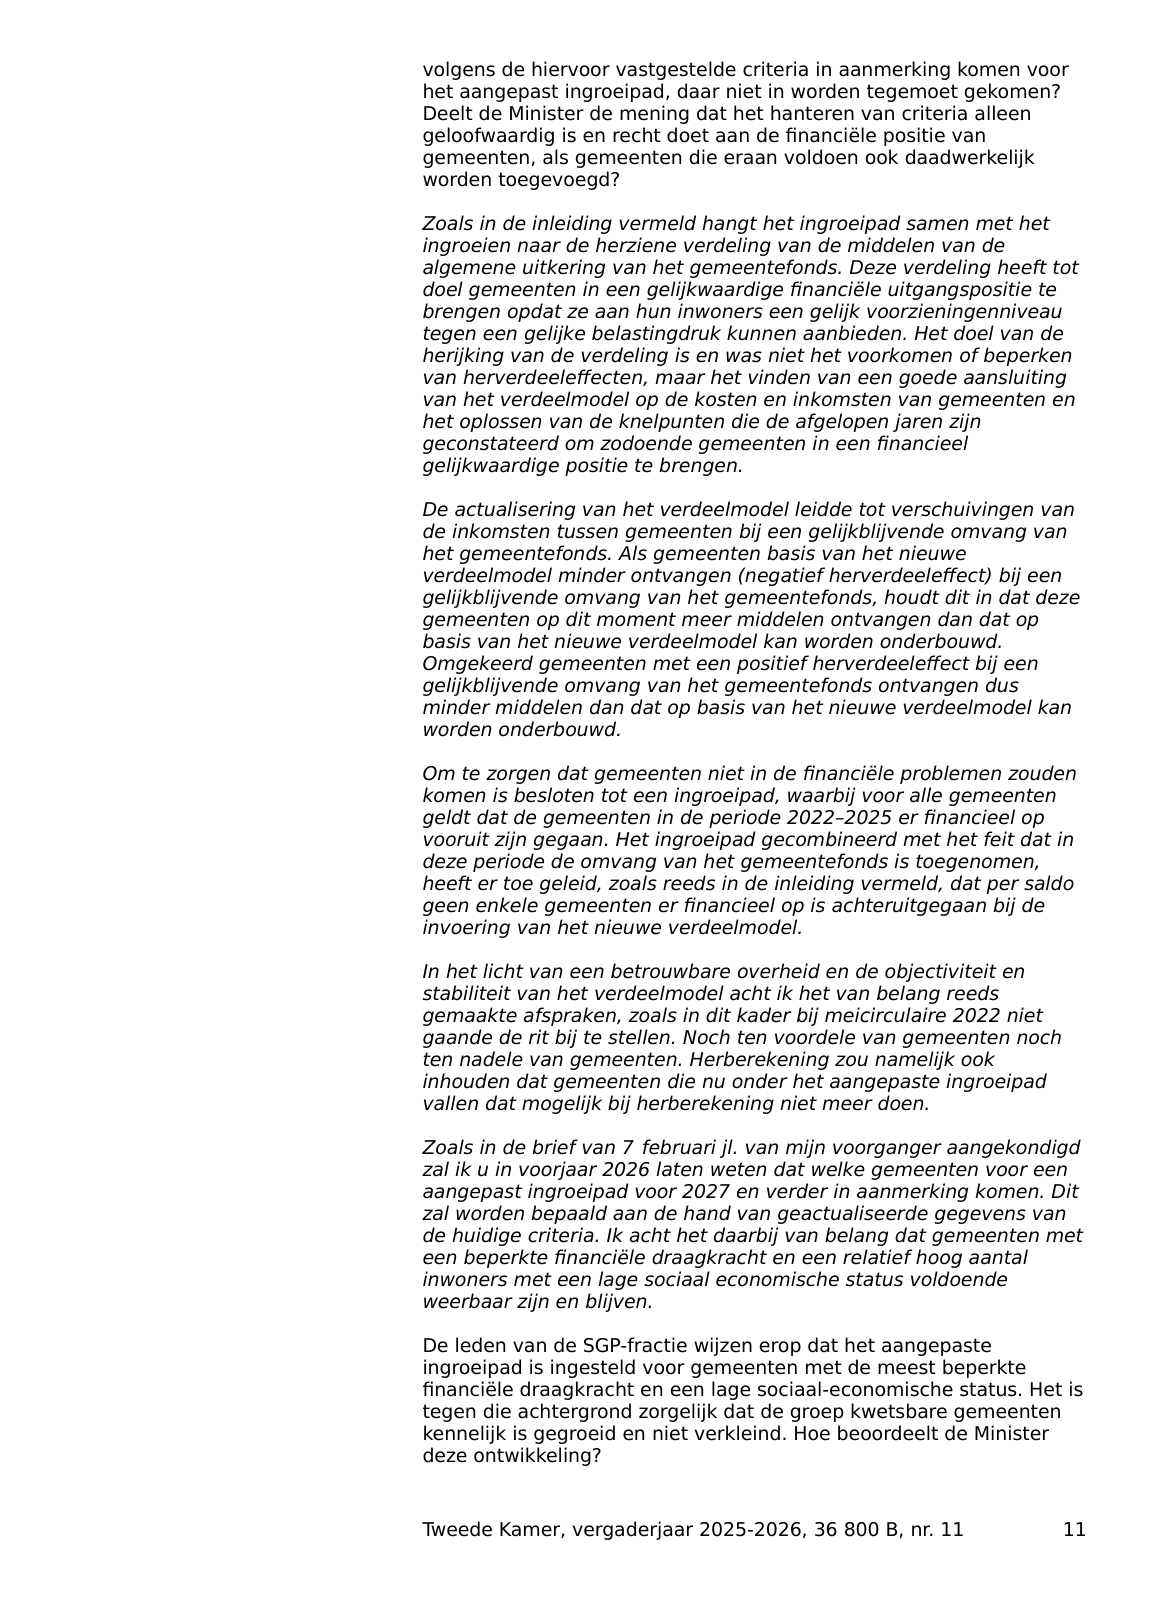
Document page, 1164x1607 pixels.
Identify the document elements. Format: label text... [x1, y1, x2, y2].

text Zoals in de inleiding vermeld hangt het ingroeipad samen met het ingroeien naar de herziene verdeling van de middelen van de algemene uitkering van het gemeentefonds. Deze verdeling heeft tot doel gemeenten in een gelijkwaardige financiële uitgangspositie te brengen opdat ze aan hun inwoners een gelijk voorzieningenniveau tegen een gelijke belastingdruk kunnen aanbieden. Het doel van de herijking van de verdeling is en was niet het voorkomen of beperken van herverdeeleffecten, maar het vinden van een goede aansluiting van het verdeelmodel op de kosten en inkomsten van gemeenten en het oplossen van de knelpunten die de afgelopen jaren zijn geconstateerd om zodoende gemeenten in een financieel gelijkwaardige positie te brengen. [422, 213, 1087, 477]
text volgens de hiervoor vastgestelde criteria in aanmerking komen voor het aangepast ingroeipad, daar niet in worden tegemoet gekomen? Deelt de Minister de mening dat het hanteren van criteria alleen geloofwaardig is en recht doet aan de financiële positie van gemeenten, als gemeenten die eraan voldoen ook daadwerkelijk worden toegevoegd? [422, 59, 1087, 191]
text In het licht van een betrouwbare overheid en de objectiviteit en stabiliteit van het verdeelmodel acht ik het van belang reeds gemaakte afspraken, zoals in dit kader bij meicirculaire 2022 niet gaande de rit bij te stellen. Noch ten voordele van gemeenten noch ten nadele van gemeenten. Herberekening zou namelijk ook inhouden dat gemeenten die nu onder het aangepaste ingroeipad vallen dat mogelijk bij herberekening niet meer doen. [422, 961, 1087, 1115]
text Zoals in de brief van 7 februari jl. van mijn voorganger aangekondigd zal ik u in voorjaar 2026 laten weten dat welke gemeenten voor een aangepast ingroeipad voor 2027 en verder in aanmerking komen. Dit zal worden bepaald aan de hand van geactualiseerde gegevens van de huidige criteria. Ik acht het daarbij van belang dat gemeenten met een beperkte financiële draagkracht en een relatief hoog aantal inwoners met een lage sociaal economische status voldoende weerbaar zijn en blijven. [422, 1137, 1087, 1313]
text De leden van de SGP-fractie wijzen erop dat het aangepaste ingroeipad is ingesteld voor gemeenten met de meest beperkte financiële draagkracht en een lage sociaal-economische status. Het is tegen die achtergrond zorgelijk dat de groep kwetsbare gemeenten kennelijk is gegroeid en niet verkleind. Hoe beoordeelt de Minister deze ontwikkeling? [422, 1335, 1087, 1467]
text Om te zorgen dat gemeenten niet in de financiële problemen zouden komen is besloten tot een ingroeipad, waarbij voor alle gemeenten geldt dat de gemeenten in de periode 2022–2025 er financieel op vooruit zijn gegaan. Het ingroeipad gecombineerd met het feit dat in deze periode de omvang van het gemeentefonds is toegenomen, heeft er toe geleid, zoals reeds in de inleiding vermeld, dat per saldo geen enkele gemeenten er financieel op is achteruitgegaan bij de invoering van het nieuwe verdeelmodel. [422, 763, 1087, 939]
text De actualisering van het verdeelmodel leidde tot verschuivingen van de inkomsten tussen gemeenten bij een gelijkblijvende omvang van het gemeentefonds. Als gemeenten basis van het nieuwe verdeelmodel minder ontvangen (negatief herverdeeleffect) bij een gelijkblijvende omvang van het gemeentefonds, houdt dit in dat deze gemeenten op dit moment meer middelen ontvangen dan dat op basis van het nieuwe verdeelmodel kan worden onderbouwd. Omgekeerd gemeenten met een positief herverdeeleffect bij een gelijkblijvende omvang van het gemeentefonds ontvangen dus minder middelen dan dat op basis van het nieuwe verdeelmodel kan worden onderbouwd. [422, 499, 1087, 741]
